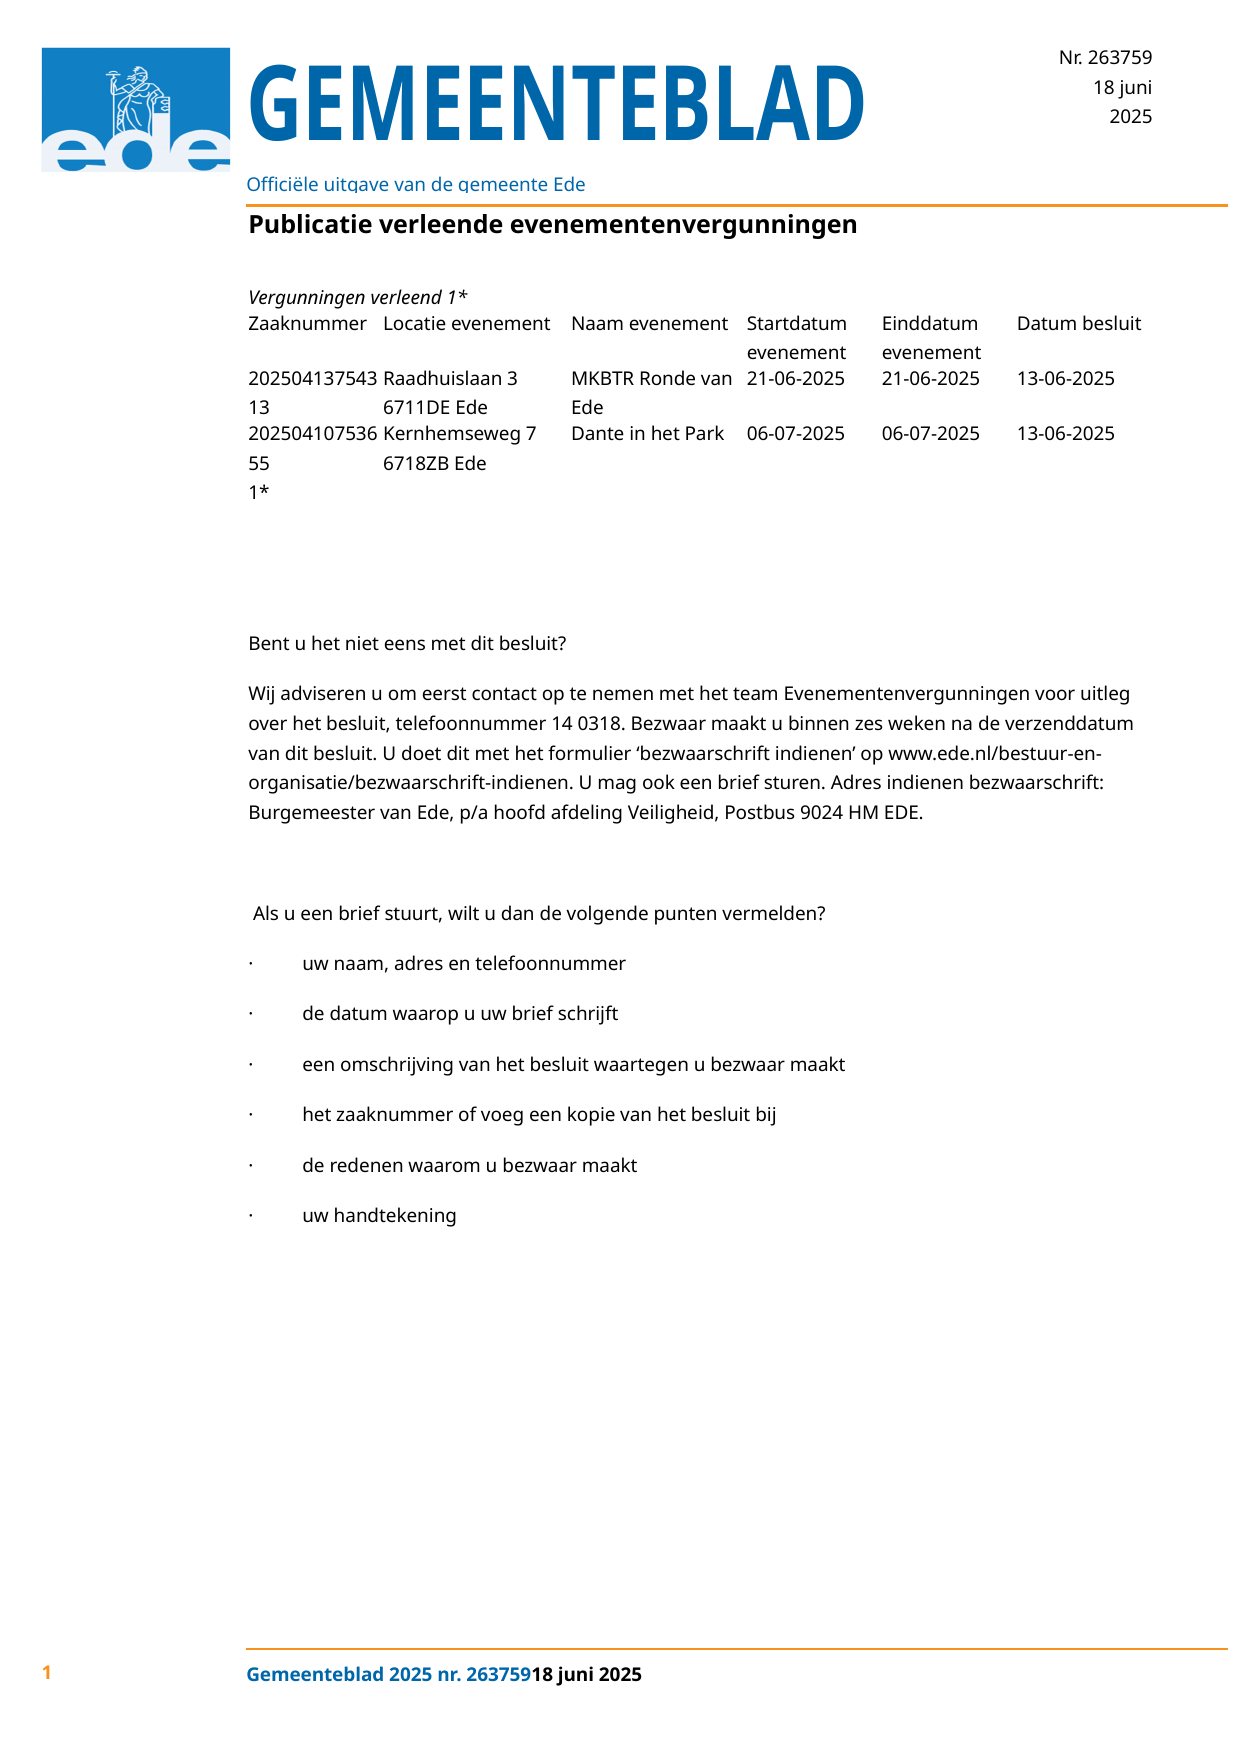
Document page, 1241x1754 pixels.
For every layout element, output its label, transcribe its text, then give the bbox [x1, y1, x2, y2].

text 1* [248, 479, 1152, 504]
table_header Einddatum evenement [882, 310, 1017, 365]
table_header Startdatum evenement [747, 310, 882, 365]
table_cell Dante in het Park [571, 420, 747, 476]
text · uw handtekening [248, 1202, 1152, 1228]
table_cell Kernhemseweg 7 6718ZB Ede [383, 420, 571, 476]
text Vergunningen verleend 1* [248, 284, 1152, 309]
text · het zaaknummer of voeg een kopie van het besluit bij [248, 1101, 1152, 1127]
text · uw naam, adres en telefoonnummer [248, 950, 1152, 976]
text Wij adviseren u om eerst contact op te nemen met het team Evenementenvergunningen voor uitleg over het besluit, telefoonnummer 14 0318. Bezwaar maakt u binnen zes weken na de verzenddatum van dit besluit. U doet dit met het formulier ‘bezwaarschrift indienen’ op www.ede.nl/bestuur-en-organisatie/bezwaarschrift-indienen. U mag ook een brief sturen. Adres indienen bezwaarschrift: Burgemeester van Ede, p/a hoofd afdeling Veiligheid, Postbus 9024 HM EDE. [248, 681, 1152, 824]
text Publicatie verleende evenementenvergunningen [248, 207, 1152, 241]
table_header Datum besluit [1017, 310, 1152, 365]
text · de redenen waarom u bezwaar maakt [248, 1152, 1152, 1177]
table_cell 06-07-2025 [882, 420, 1017, 476]
table_header Locatie evenement [383, 310, 571, 365]
text · een omschrijving van het besluit waartegen u bezwaar maakt [248, 1051, 1152, 1077]
table_cell 13-06-2025 [1017, 420, 1152, 476]
table_cell 13-06-2025 [1017, 365, 1152, 420]
text Als u een brief stuurt, wilt u dan de volgende punten vermelden? [248, 900, 1152, 925]
table_cell 21-06-2025 [747, 365, 882, 420]
table_cell 21-06-2025 [882, 365, 1017, 420]
table_header Naam evenement [571, 310, 747, 365]
text · de datum waarop u uw brief schrijft [248, 1001, 1152, 1026]
table_header Zaaknummer [248, 310, 383, 365]
table_cell MKBTR Ronde van Ede [571, 365, 747, 420]
table_cell 20250410753655 [248, 420, 383, 476]
picture [41, 47, 231, 172]
table_cell 20250413754313 [248, 365, 383, 420]
text Bent u het niet eens met dit besluit? [248, 630, 1152, 656]
table_cell 06-07-2025 [747, 420, 882, 476]
table_cell Raadhuislaan 3 6711DE Ede [383, 365, 571, 420]
